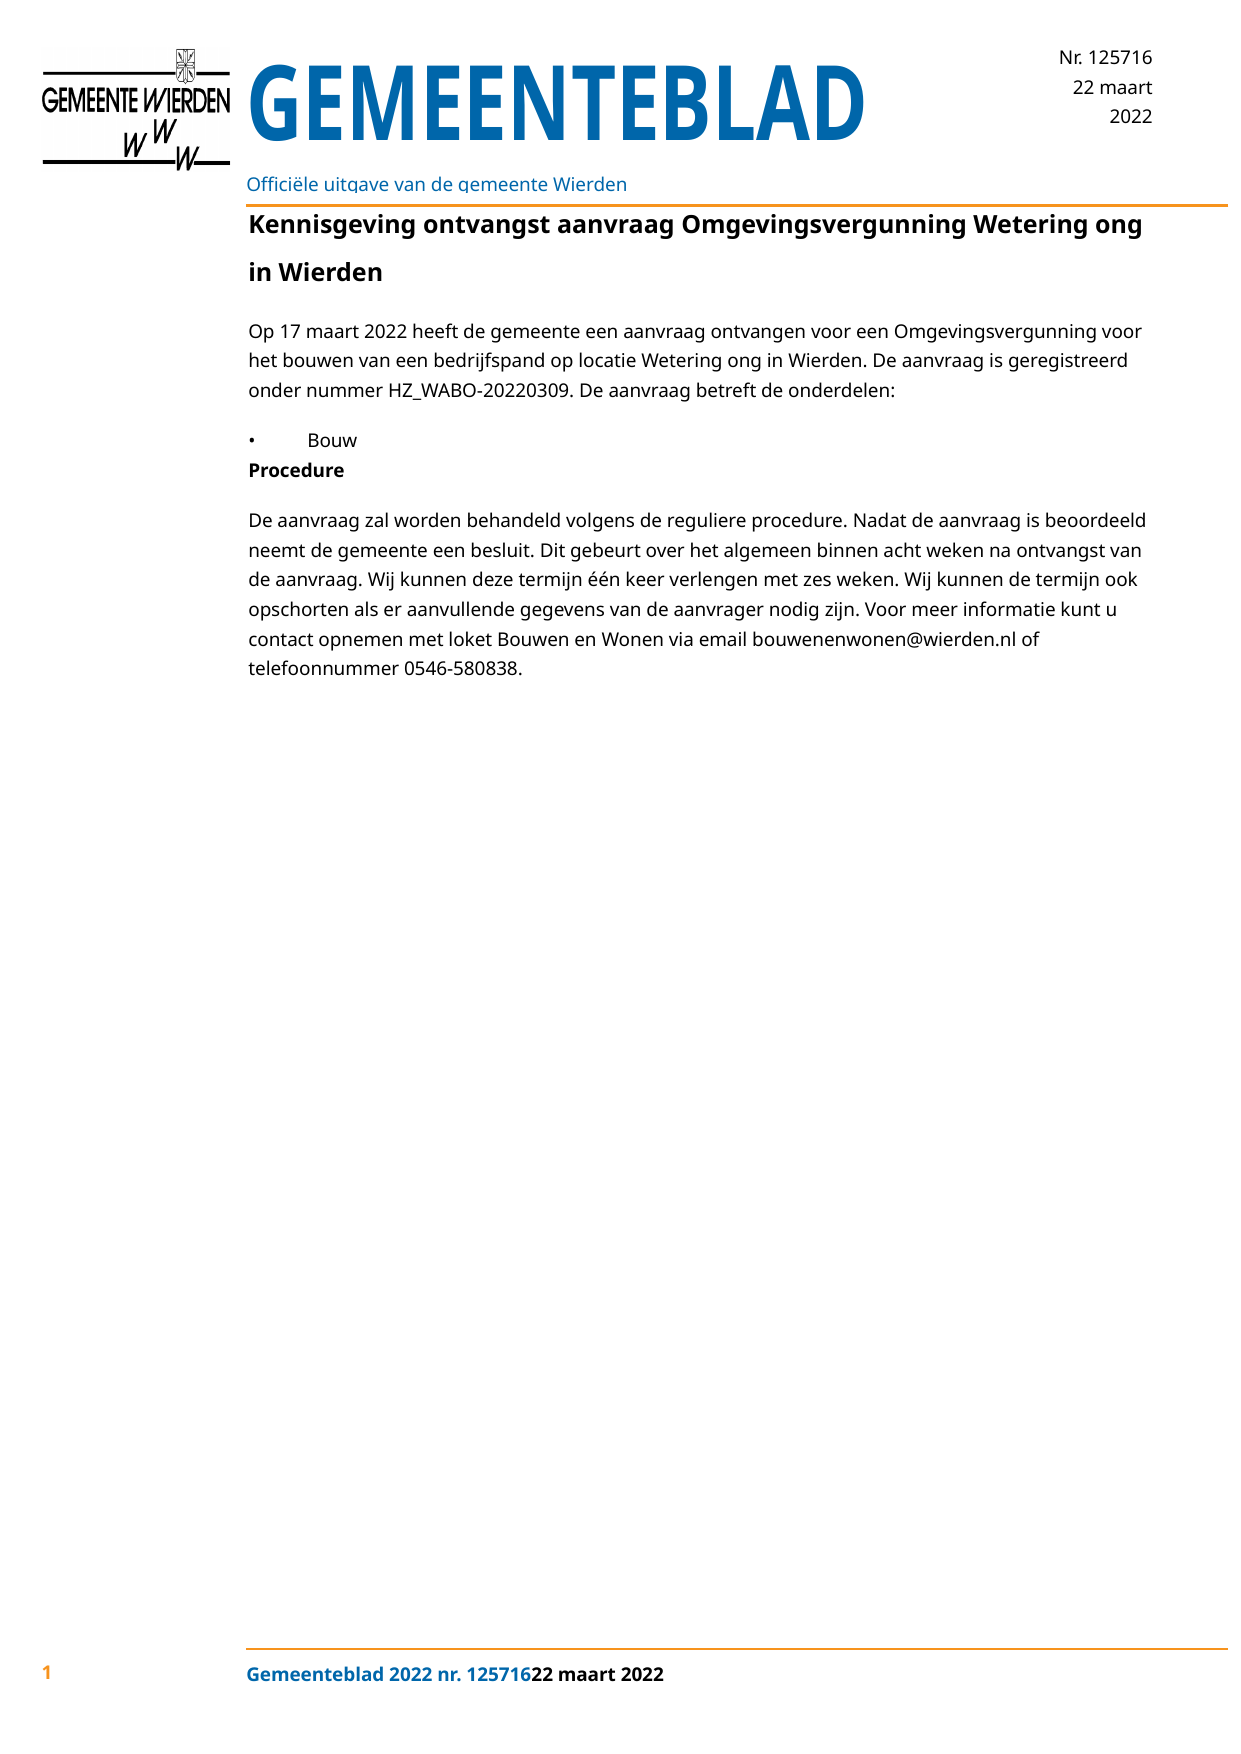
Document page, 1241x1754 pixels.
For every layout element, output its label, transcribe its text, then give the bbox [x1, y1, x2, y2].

text Op 17 maart 2022 heeft de gemeente een aanvraag ontvangen voor een Omgevingsvergunning voor het bouwen van een bedrijfspand op locatie Wetering ong in Wierden. De aanvraag is geregistreerd onder nummer HZ_WABO-20220309. De aanvraag betreft de onderdelen: [248, 318, 1152, 403]
list Bouw [248, 427, 1152, 453]
text Kennisgeving ontvangst aanvraag Omgevingsvergunning Wetering ong in Wierden [248, 207, 1152, 288]
text Procedure [248, 457, 1152, 483]
text De aanvraag zal worden behandeld volgens de reguliere procedure. Nadat de aanvraag is beoordeeld neemt de gemeente een besluit. Dit gebeurt over het algemeen binnen acht weken na ontvangst van de aanvraag. Wij kunnen deze termijn één keer verlengen met zes weken. Wij kunnen de termijn ook opschorten als er aanvullende gegevens van de aanvrager nodig zijn. Voor meer informatie kunt u contact opnemen met loket Bouwen en Wonen via email bouwenenwonen@wierden.nl of telefoonnummer 0546-580838. [248, 507, 1152, 681]
picture [41, 47, 231, 172]
